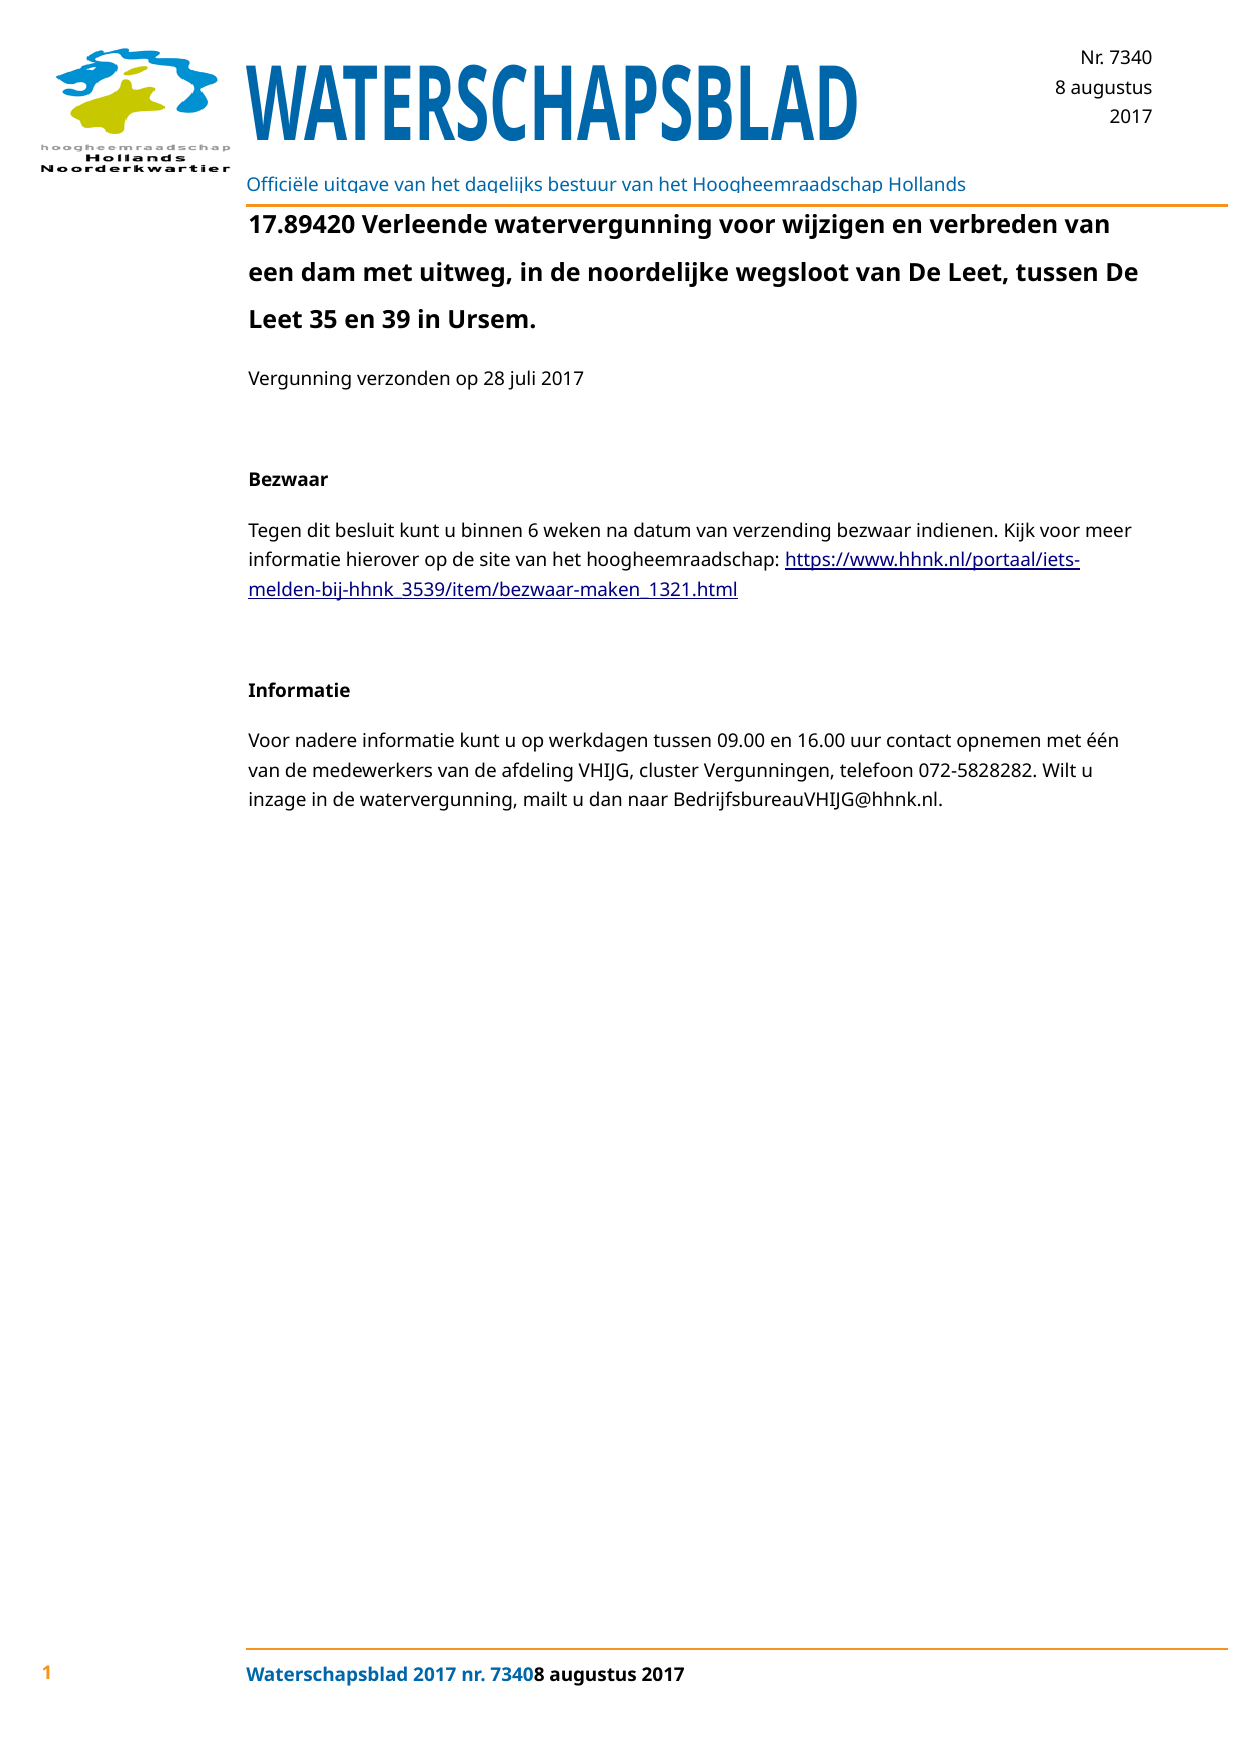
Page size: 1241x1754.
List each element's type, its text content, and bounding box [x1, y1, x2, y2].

text Informatie [248, 677, 1152, 702]
picture [41, 47, 231, 172]
text Tegen dit besluit kunt u binnen 6 weken na datum van verzending bezwaar indienen. Kijk voor meer informatie hierover op de site van het hoogheemraadschap: https://www.hhnk.nl/portaal/iets-melden-bij-hhnk_3539/item/bezwaar-maken_1321.html [248, 517, 1152, 602]
text Bezwaar [248, 466, 1152, 492]
text Vergunning verzonden op 28 juli 2017 [248, 366, 1152, 391]
text 17.89420 Verleende watervergunning voor wijzigen en verbreden van een dam met uitweg, in de noordelijke wegsloot van De Leet, tussen De Leet 35 en 39 in Ursem. [248, 207, 1152, 336]
text Voor nadere informatie kunt u op werkdagen tussen 09.00 en 16.00 uur contact opnemen met één van de medewerkers van de afdeling VHIJG, cluster Vergunningen, telefoon 072-5828282. Wilt u inzage in de watervergunning, mailt u dan naar BedrijfsbureauVHIJG@hhnk.nl. [248, 727, 1152, 812]
